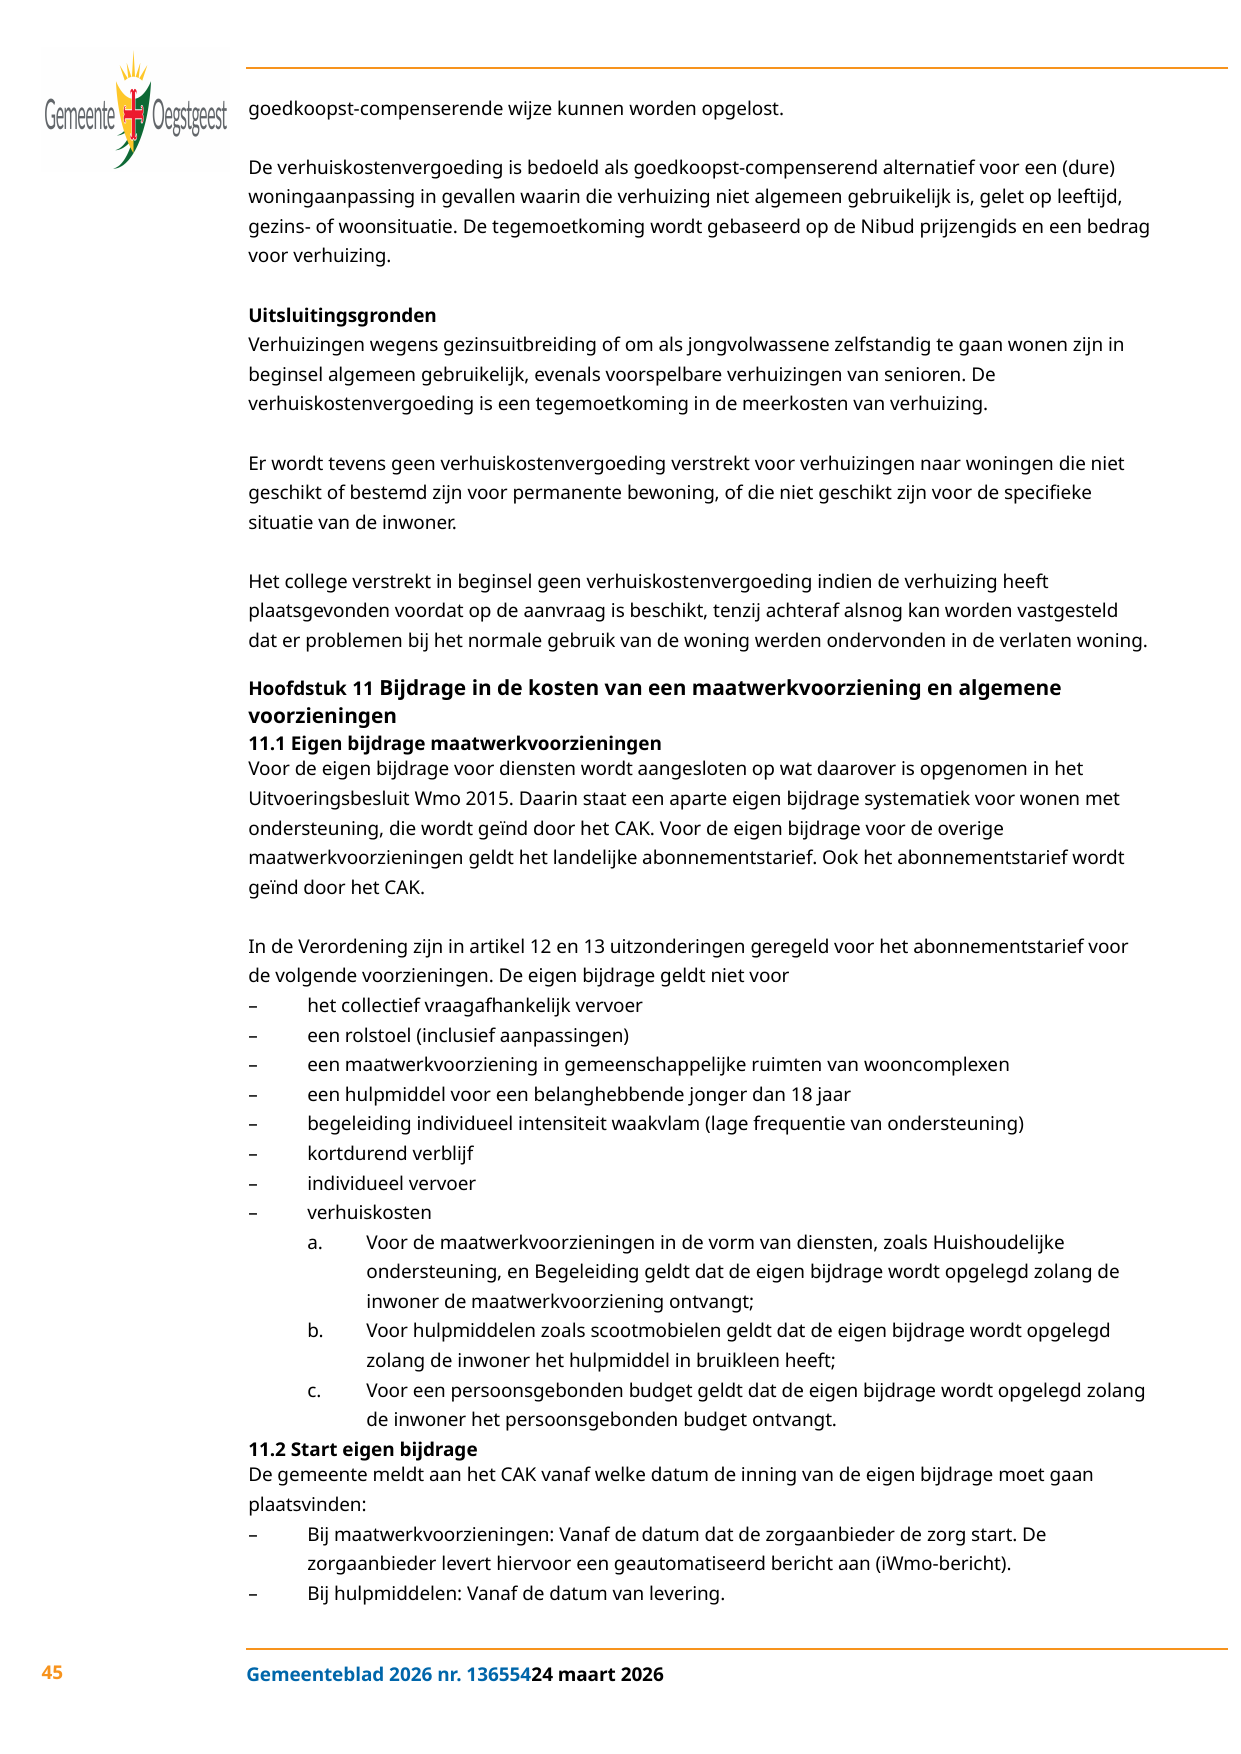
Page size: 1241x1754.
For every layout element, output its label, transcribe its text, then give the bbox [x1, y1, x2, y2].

text In de Verordening zijn in artikel 12 en 13 uitzonderingen geregeld voor het abonnementstarief voor de volgende voorzieningen. De eigen bijdrage geldt niet voor [248, 933, 1152, 988]
list begeleiding individueel intensiteit waakvlam (lage frequentie van ondersteuning) [248, 1111, 1152, 1136]
list een maatwerkvoorziening in gemeenschappelijke ruimten van wooncomplexen [248, 1051, 1152, 1077]
list Voor hulpmiddelen zoals scootmobielen geldt dat de eigen bijdrage wordt opgelegd zolang de inwoner het hulpmiddel in bruikleen heeft; [307, 1318, 1152, 1373]
text Hoofdstuk 11 Bijdrage in de kosten van een maatwerkvoorziening en algemene voorzieningen [248, 673, 1152, 730]
list individueel vervoer [248, 1170, 1152, 1195]
text 11.1 Eigen bijdrage maatwerkvoorzieningen [248, 730, 1152, 756]
list het collectief vraagafhankelijk vervoer [248, 992, 1152, 1018]
list Bij maatwerkvoorzieningen: Vanaf de datum dat de zorgaanbieder de zorg start. De zorgaanbieder levert hiervoor een geautomatiseerd bericht aan (iWmo-bericht). [248, 1521, 1152, 1576]
text Uitsluitingsgronden [248, 302, 1152, 328]
text Verhuizingen wegens gezinsuitbreiding of om als jongvolwassene zelfstandig te gaan wonen zijn in beginsel algemeen gebruikelijk, evenals voorspelbare verhuizingen van senioren. De verhuiskostenvergoeding is een tegemoetkoming in de meerkosten van verhuizing. [248, 331, 1152, 416]
text De gemeente meldt aan het CAK vanaf welke datum de inning van de eigen bijdrage moet gaan plaatsvinden: [248, 1462, 1152, 1517]
list kortdurend verblijf [248, 1140, 1152, 1166]
list een hulpmiddel voor een belanghebbende jonger dan 18 jaar [248, 1081, 1152, 1107]
text Er wordt tevens geen verhuiskostenvergoeding verstrekt voor verhuizingen naar woningen die niet geschikt of bestemd zijn voor permanente bewoning, of die niet geschikt zijn voor de specifieke situatie van de inwoner. [248, 450, 1152, 535]
list een rolstoel (inclusief aanpassingen) [248, 1022, 1152, 1047]
list Bij hulpmiddelen: Vanaf de datum van levering. [248, 1580, 1152, 1606]
list verhuiskosten [248, 1199, 1152, 1225]
text De verhuiskostenvergoeding is bedoeld als goedkoopst-compenserend alternatief voor een (dure) woningaanpassing in gevallen waarin die verhuizing niet algemeen gebruikelijk is, gelet op leeftijd, gezins- of woonsituatie. De tegemoetkoming wordt gebaseerd op de Nibud prijzengids en een bedrag voor verhuizing. [248, 154, 1152, 268]
text Het college verstrekt in beginsel geen verhuiskostenvergoeding indien de verhuizing heeft plaatsgevonden voordat op de aanvraag is beschikt, tenzij achteraf alsnog kan worden vastgesteld dat er problemen bij het normale gebruik van de woning werden ondervonden in de verlaten woning. [248, 568, 1152, 653]
picture [41, 47, 231, 172]
text goedkoopst-compenserende wijze kunnen worden opgelost. [248, 95, 1152, 121]
list Voor de maatwerkvoorzieningen in de vorm van diensten, zoals Huishoudelijke ondersteuning, en Begeleiding geldt dat de eigen bijdrage wordt opgelegd zolang de inwoner de maatwerkvoorziening ontvangt; [307, 1229, 1152, 1314]
text Voor de eigen bijdrage voor diensten wordt aangesloten op wat daarover is opgenomen in het Uitvoeringsbesluit Wmo 2015. Daarin staat een aparte eigen bijdrage systematiek voor wonen met ondersteuning, die wordt geïnd door het CAK. Voor de eigen bijdrage voor de overige maatwerkvoorzieningen geldt het landelijke abonnementstarief. Ook het abonnementstarief wordt geïnd door het CAK. [248, 756, 1152, 899]
text 11.2 Start eigen bijdrage [248, 1436, 1152, 1462]
list Voor een persoonsgebonden budget geldt dat de eigen bijdrage wordt opgelegd zolang de inwoner het persoonsgebonden budget ontvangt. [307, 1377, 1152, 1432]
